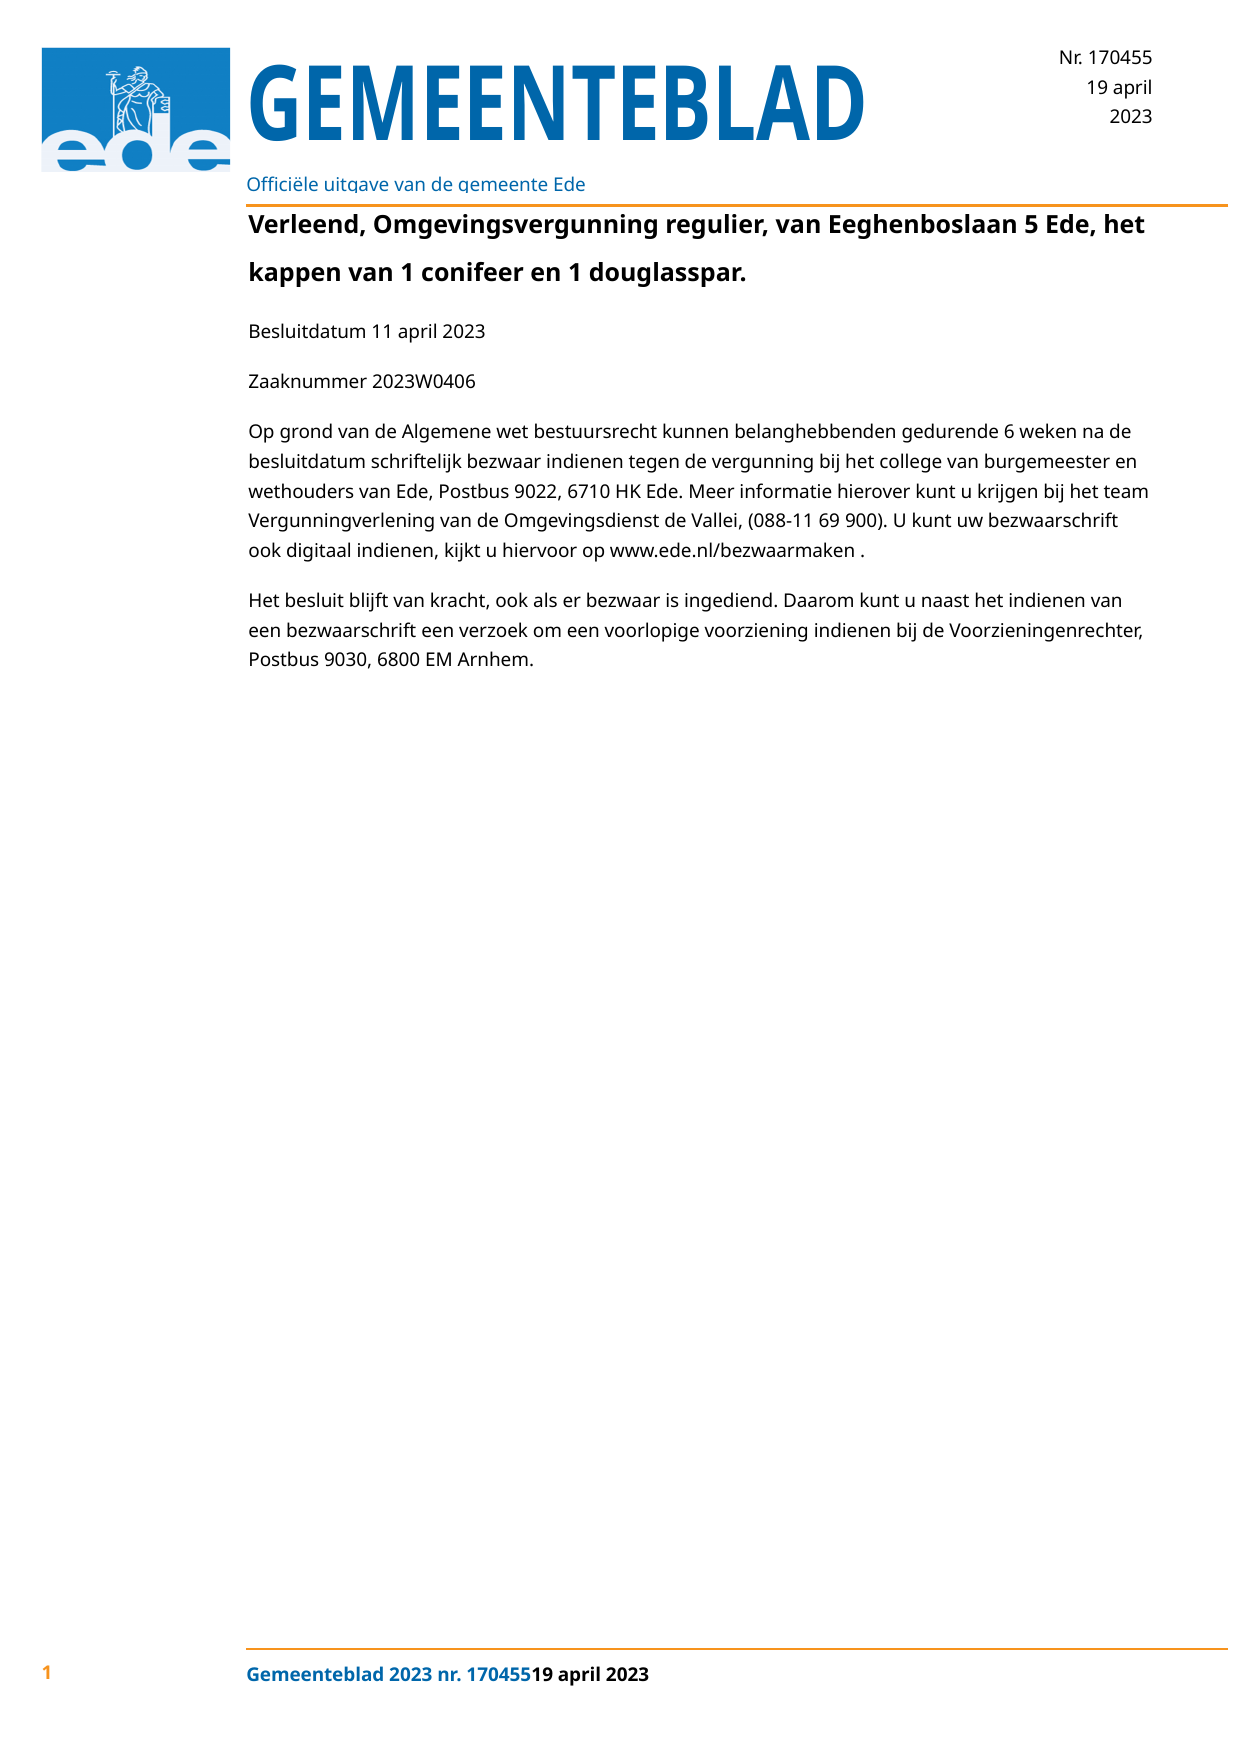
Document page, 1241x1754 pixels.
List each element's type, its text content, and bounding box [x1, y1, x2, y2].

text Besluitdatum 11 april 2023 [248, 318, 1152, 344]
text Verleend, Omgevingsvergunning regulier, van Eeghenboslaan 5 Ede, het kappen van 1 conifeer en 1 douglasspar. [248, 207, 1152, 288]
picture [41, 47, 231, 172]
text Het besluit blijft van kracht, ook als er bezwaar is ingediend. Daarom kunt u naast het indienen van een bezwaarschrift een verzoek om een voorlopige voorziening indienen bij de Voorzieningenrechter, Postbus 9030, 6800 EM Arnhem. [248, 587, 1152, 672]
text Op grond van de Algemene wet bestuursrecht kunnen belanghebbenden gedurende 6 weken na de besluitdatum schriftelijk bezwaar indienen tegen de vergunning bij het college van burgemeester en wethouders van Ede, Postbus 9022, 6710 HK Ede. Meer informatie hierover kunt u krijgen bij het team Vergunningverlening van de Omgevingsdienst de Vallei, (088-11 69 900). U kunt uw bezwaarschrift ook digitaal indienen, kijkt u hiervoor op www.ede.nl/bezwaarmaken . [248, 419, 1152, 563]
text Zaaknummer 2023W0406 [248, 368, 1152, 394]
